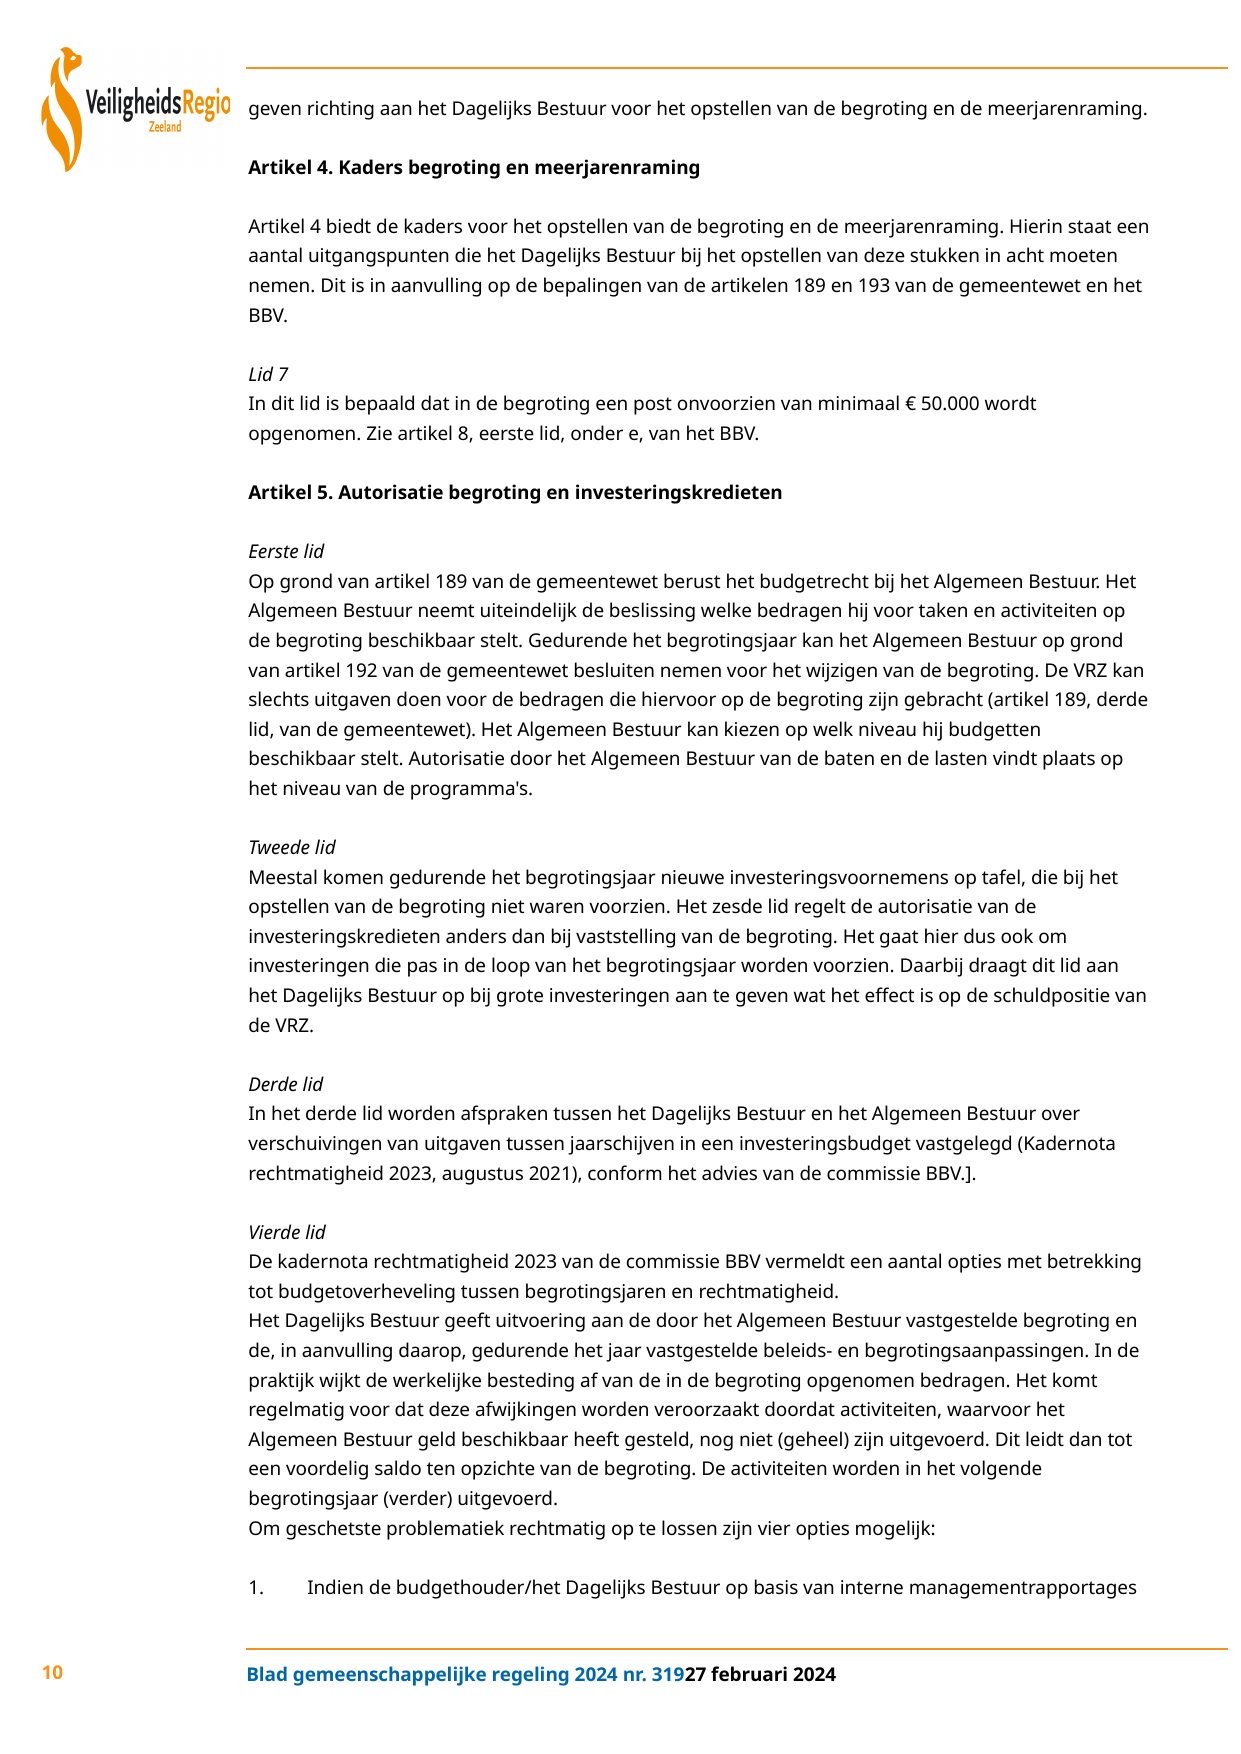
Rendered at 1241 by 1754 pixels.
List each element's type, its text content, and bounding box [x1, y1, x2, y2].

text Om geschetste problematiek rechtmatig op te lossen zijn vier opties mogelijk: [248, 1515, 1152, 1541]
text Het Dagelijks Bestuur geeft uitvoering aan de door het Algemeen Bestuur vastgestelde begroting en de, in aanvulling daarop, gedurende het jaar vastgestelde beleids- en begrotingsaanpassingen. In de praktijk wijkt de werkelijke besteding af van de in de begroting opgenomen bedragen. Het komt regelmatig voor dat deze afwijkingen worden veroorzaakt doordat activiteiten, waarvoor het Algemeen Bestuur geld beschikbaar heeft gesteld, nog niet (geheel) zijn uitgevoerd. Dit leidt dan tot een voordelig saldo ten opzichte van de begroting. De activiteiten worden in het volgende begrotingsjaar (verder) uitgevoerd. [248, 1308, 1152, 1511]
text Tweede lid [248, 834, 1152, 860]
text De kadernota rechtmatigheid 2023 van de commissie BBV vermeldt een aantal opties met betrekking tot budgetoverheveling tussen begrotingsjaren en rechtmatigheid. [248, 1248, 1152, 1304]
text Op grond van artikel 189 van de gemeentewet berust het budgetrecht bij het Algemeen Bestuur. Het Algemeen Bestuur neemt uiteindelijk de beslissing welke bedragen hij voor taken en activiteiten op de begroting beschikbaar stelt. Gedurende het begrotingsjaar kan het Algemeen Bestuur op grond van artikel 192 van de gemeentewet besluiten nemen voor het wijzigen van de begroting. De VRZ kan slechts uitgaven doen voor de bedragen die hiervoor op de begroting zijn gebracht (artikel 189, derde lid, van de gemeentewet). Het Algemeen Bestuur kan kiezen op welk niveau hij budgetten beschikbaar stelt. Autorisatie door het Algemeen Bestuur van de baten en de lasten vindt plaats op het niveau van de programma's. [248, 568, 1152, 801]
text geven richting aan het Dagelijks Bestuur voor het opstellen van de begroting en de meerjarenraming. [248, 95, 1152, 121]
text Eerste lid [248, 538, 1152, 564]
text Artikel 5. Autorisatie begroting en investeringskredieten [248, 479, 1152, 505]
text Meestal komen gedurende het begrotingsjaar nieuwe investeringsvoornemens op tafel, die bij het opstellen van de begroting niet waren voorzien. Het zesde lid regelt de autorisatie van de investeringskredieten anders dan bij vaststelling van de begroting. Het gaat hier dus ook om investeringen die pas in de loop van het begrotingsjaar worden voorzien. Daarbij draagt dit lid aan het Dagelijks Bestuur op bij grote investeringen aan te geven wat het effect is op de schuldpositie van de VRZ. [248, 864, 1152, 1038]
text Lid 7 [248, 361, 1152, 387]
text In dit lid is bepaald dat in de begroting een post onvoorzien van minimaal € 50.000 wordt opgenomen. Zie artikel 8, eerste lid, onder e, van het BBV. [248, 391, 1152, 446]
picture [41, 47, 231, 172]
list Indien de budgethouder/het Dagelijks Bestuur op basis van interne managementrapportages [248, 1574, 1152, 1600]
text Vierde lid [248, 1219, 1152, 1245]
text Artikel 4 biedt de kaders voor het opstellen van de begroting en de meerjarenraming. Hierin staat een aantal uitgangspunten die het Dagelijks Bestuur bij het opstellen van deze stukken in acht moeten nemen. Dit is in aanvulling op de bepalingen van de artikelen 189 en 193 van de gemeentewet en het BBV. [248, 213, 1152, 328]
text In het derde lid worden afspraken tussen het Dagelijks Bestuur en het Algemeen Bestuur over verschuivingen van uitgaven tussen jaarschijven in een investeringsbudget vastgelegd (Kadernota rechtmatigheid 2023, augustus 2021), conform het advies van de commissie BBV.]. [248, 1101, 1152, 1186]
text Derde lid [248, 1071, 1152, 1097]
text Artikel 4. Kaders begroting en meerjarenraming [248, 154, 1152, 180]
